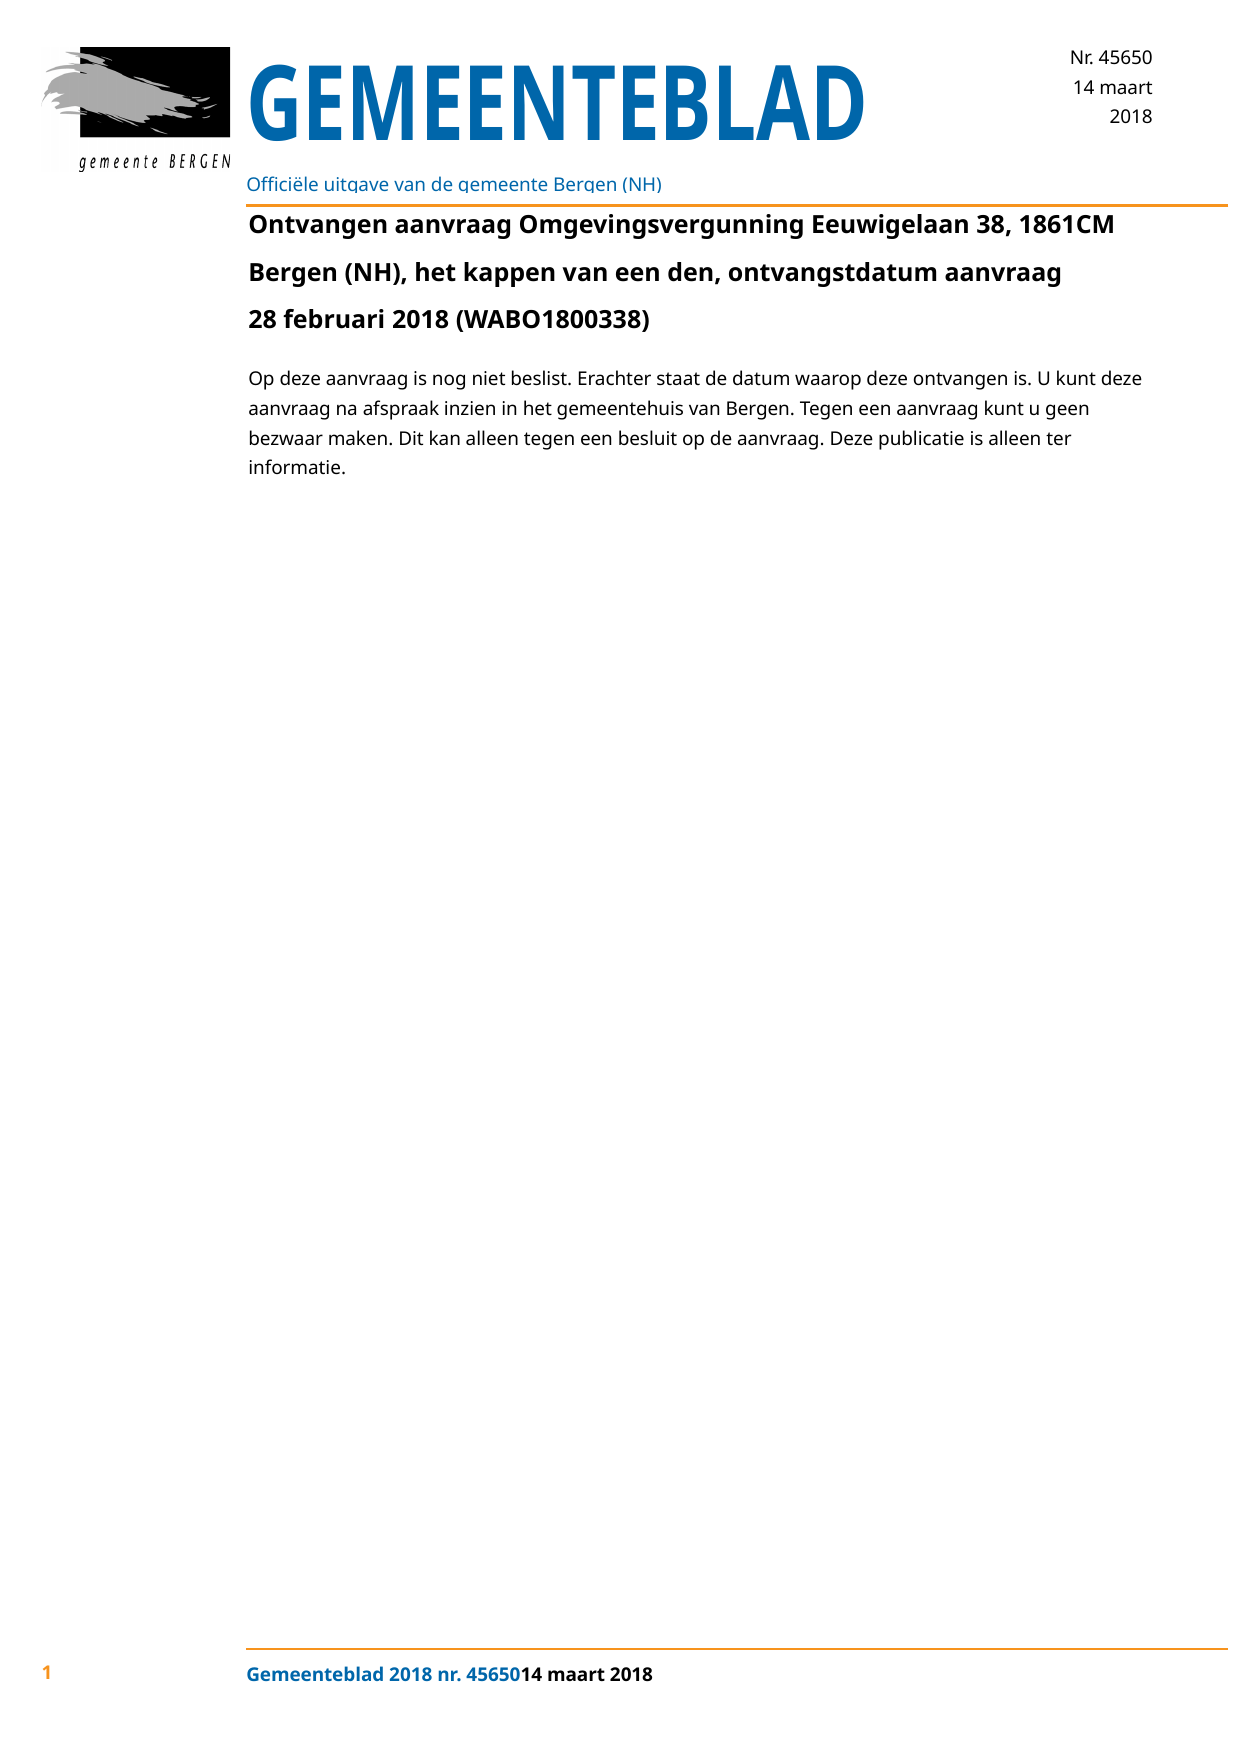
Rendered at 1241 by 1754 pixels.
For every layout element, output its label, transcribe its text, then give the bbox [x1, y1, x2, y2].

text Op deze aanvraag is nog niet beslist. Erachter staat de datum waarop deze ontvangen is. U kunt deze aanvraag na afspraak inzien in het gemeentehuis van Bergen. Tegen een aanvraag kunt u geen bezwaar maken. Dit kan alleen tegen een besluit op de aanvraag. Deze publicatie is alleen ter informatie. [248, 366, 1152, 480]
picture [41, 47, 231, 172]
text Ontvangen aanvraag Omgevingsvergunning Eeuwigelaan 38, 1861CM Bergen (NH), het kappen van een den, ontvangstdatum aanvraag 28 februari 2018 (WABO1800338) [248, 207, 1152, 336]
